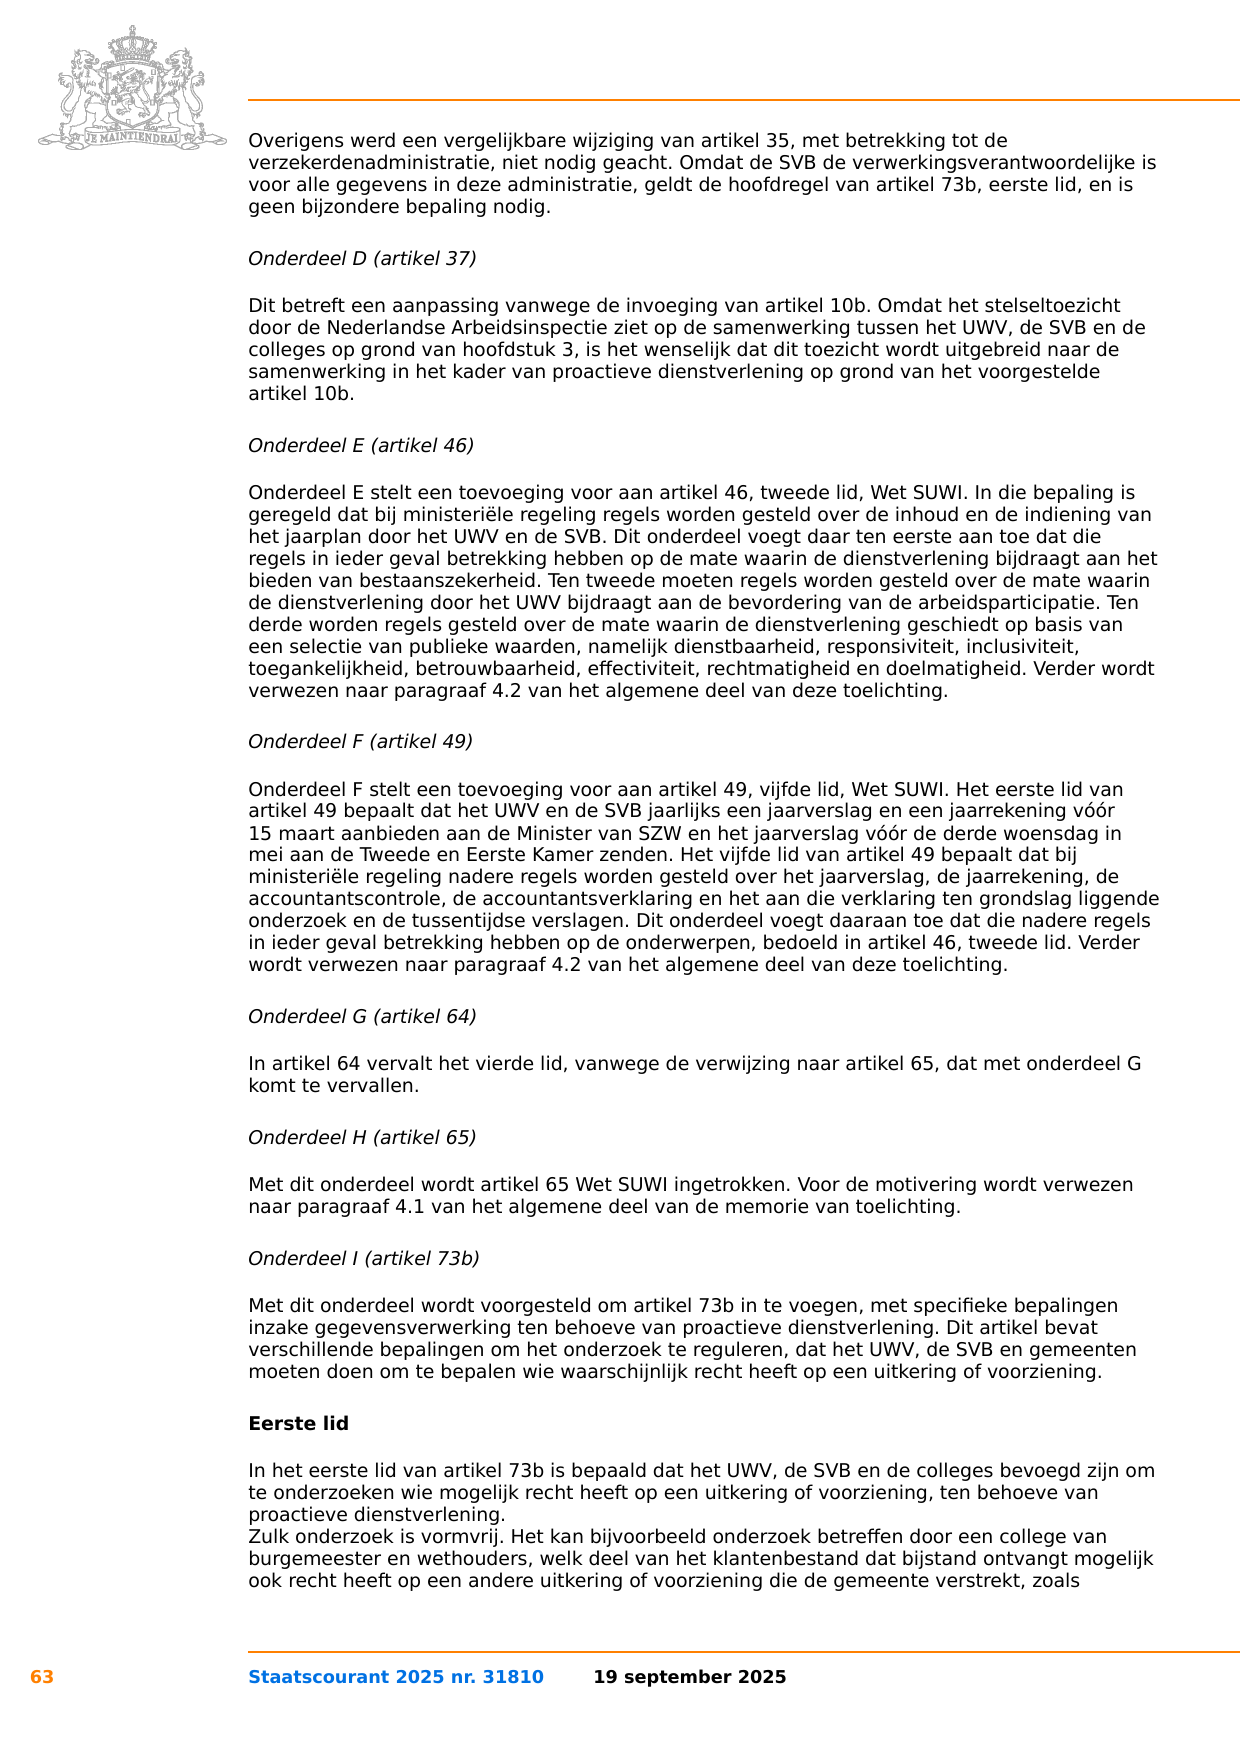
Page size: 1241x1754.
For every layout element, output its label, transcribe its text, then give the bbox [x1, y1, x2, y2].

subtitle Onderdeel F (artikel 49) [248, 731, 1163, 753]
text Overigens werd een vergelijkbare wijziging van artikel 35, met betrekking tot de verzekerdenadministratie, niet nodig geacht. Omdat de SVB de verwerkingsverantwoordelijke is voor alle gegevens in deze administratie, geldt de hoofdregel van artikel 73b, eerste lid, en is geen bijzondere bepaling nodig. [248, 130, 1163, 218]
subtitle Onderdeel G (artikel 64) [248, 1006, 1163, 1028]
subtitle Onderdeel H (artikel 65) [248, 1127, 1163, 1149]
subtitle Eerste lid [248, 1413, 1163, 1435]
subtitle Onderdeel E (artikel 46) [248, 435, 1163, 457]
text In artikel 64 vervalt het vierde lid, vanwege de verwijzing naar artikel 65, dat met onderdeel G komt te vervallen. [248, 1053, 1163, 1097]
text Onderdeel E stelt een toevoeging voor aan artikel 46, tweede lid, Wet SUWI. In die bepaling is geregeld dat bij ministeriële regeling regels worden gesteld over de inhoud en de indiening van het jaarplan door het UWV en de SVB. Dit onderdeel voegt daar ten eerste aan toe dat die regels in ieder geval betrekking hebben op de mate waarin de dienstverlening bijdraagt aan het bieden van bestaanszekerheid. Ten tweede moeten regels worden gesteld over de mate waarin de dienstverlening door het UWV bijdraagt aan de bevordering van de arbeidsparticipatie. Ten derde worden regels gesteld over de mate waarin de dienstverlening geschiedt op basis van een selectie van publieke waarden, namelijk dienstbaarheid, responsiviteit, inclusiviteit, toegankelijkheid, betrouwbaarheid, effectiviteit, rechtmatigheid en doelmatigheid. Verder wordt verwezen naar paragraaf 4.2 van het algemene deel van deze toelichting. [248, 482, 1163, 701]
text Zulk onderzoek is vormvrij. Het kan bijvoorbeeld onderzoek betreffen door een college van burgemeester en wethouders, welk deel van het klantenbestand dat bijstand ontvangt mogelijk ook recht heeft op een andere uitkering of voorziening die de gemeente verstrekt, zoals [248, 1526, 1163, 1592]
text Dit betreft een aanpassing vanwege de invoeging van artikel 10b. Omdat het stelseltoezicht door de Nederlandse Arbeidsinspectie ziet op de samenwerking tussen het UWV, de SVB en de colleges op grond van hoofdstuk 3, is het wenselijk dat dit toezicht wordt uitgebreid naar de samenwerking in het kader van proactieve dienstverlening op grond van het voorgestelde artikel 10b. [248, 295, 1163, 405]
picture [38, 25, 227, 150]
text Onderdeel F stelt een toevoeging voor aan artikel 49, vijfde lid, Wet SUWI. Het eerste lid van artikel 49 bepaalt dat het UWV en de SVB jaarlijks een jaarverslag en een jaarrekening vóór 15 maart aanbieden aan de Minister van SZW en het jaarverslag vóór de derde woensdag in mei aan de Tweede en Eerste Kamer zenden. Het vijfde lid van artikel 49 bepaalt dat bij ministeriële regeling nadere regels worden gesteld over het jaarverslag, de jaarrekening, de accountantscontrole, de accountantsverklaring en het aan die verklaring ten grondslag liggende onderzoek en de tussentijdse verslagen. Dit onderdeel voegt daaraan toe dat die nadere regels in ieder geval betrekking hebben op de onderwerpen, bedoeld in artikel 46, tweede lid. Verder wordt verwezen naar paragraaf 4.2 van het algemene deel van deze toelichting. [248, 778, 1163, 976]
text Met dit onderdeel wordt artikel 65 Wet SUWI ingetrokken. Voor de motivering wordt verwezen naar paragraaf 4.1 van het algemene deel van de memorie van toelichting. [248, 1174, 1163, 1218]
subtitle Onderdeel D (artikel 37) [248, 248, 1163, 270]
text In het eerste lid van artikel 73b is bepaald dat het UWV, de SVB en de colleges bevoegd zijn om te onderzoeken wie mogelijk recht heeft op een uitkering of voorziening, ten behoeve van proactieve dienstverlening. [248, 1460, 1163, 1526]
subtitle Onderdeel I (artikel 73b) [248, 1248, 1163, 1270]
text Met dit onderdeel wordt voorgesteld om artikel 73b in te voegen, met specifieke bepalingen inzake gegevensverwerking ten behoeve van proactieve dienstverlening. Dit artikel bevat verschillende bepalingen om het onderzoek te reguleren, dat het UWV, de SVB en gemeenten moeten doen om te bepalen wie waarschijnlijk recht heeft op een uitkering of voorziening. [248, 1295, 1163, 1383]
